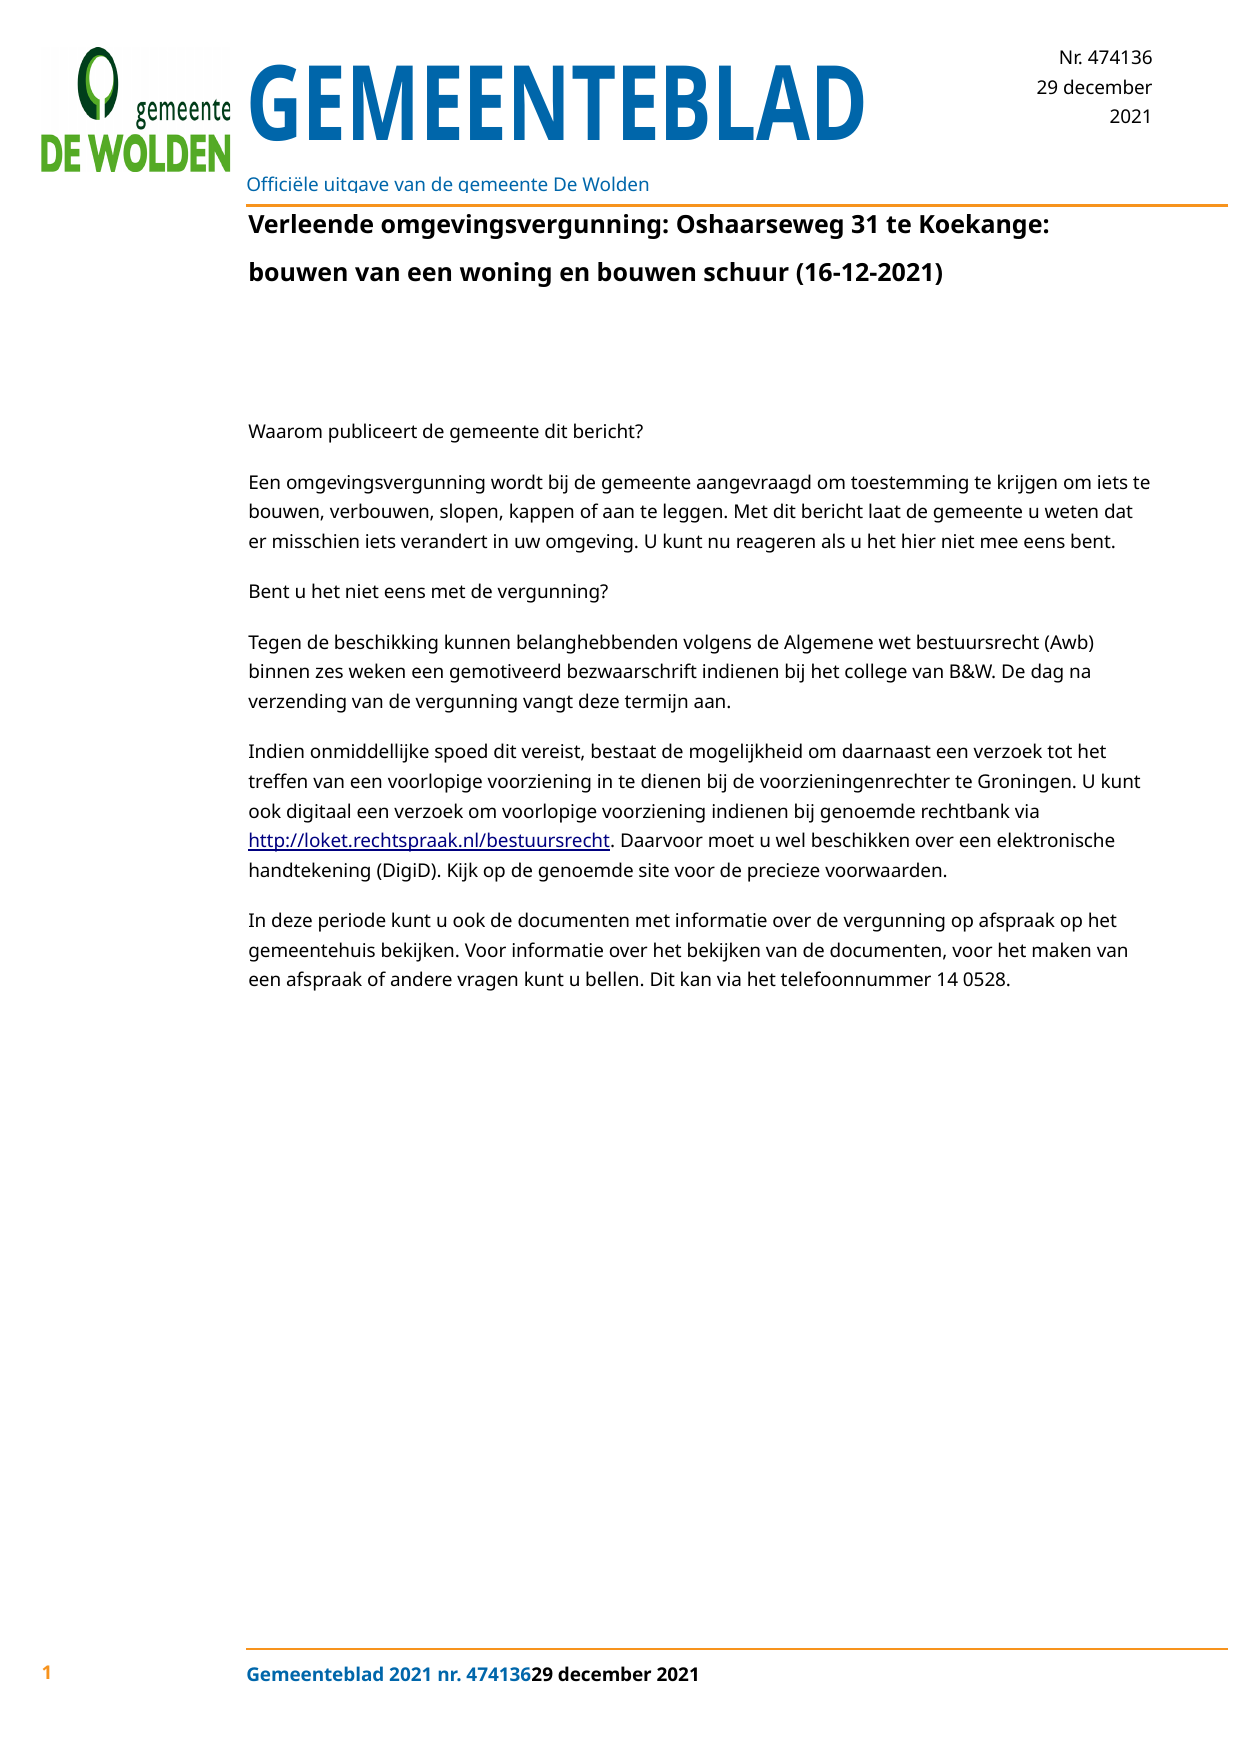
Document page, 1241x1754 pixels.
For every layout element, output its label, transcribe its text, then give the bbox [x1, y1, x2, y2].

picture [41, 47, 231, 172]
text Tegen de beschikking kunnen belanghebbenden volgens de Algemene wet bestuursrecht (Awb) binnen zes weken een gemotiveerd bezwaarschrift indienen bij het college van B&W. De dag na verzending van de vergunning vangt deze termijn aan. [248, 629, 1152, 714]
text In deze periode kunt u ook de documenten met informatie over de vergunning op afspraak op het gemeentehuis bekijken. Voor informatie over het bekijken van de documenten, voor het maken van een afspraak of andere vragen kunt u bellen. Dit kan via het telefoonnummer 14 0528. [248, 907, 1152, 992]
text Bent u het niet eens met de vergunning? [248, 579, 1152, 604]
text Een omgevingsvergunning wordt bij de gemeente aangevraagd om toestemming te krijgen om iets te bouwen, verbouwen, slopen, kappen of aan te leggen. Met dit bericht laat de gemeente u weten dat er misschien iets verandert in uw omgeving. U kunt nu reageren als u het hier niet mee eens bent. [248, 469, 1152, 554]
text Verleende omgevingsvergunning: Oshaarseweg 31 te Koekange: bouwen van een woning en bouwen schuur (16-12-2021) [248, 207, 1152, 288]
text Waarom publiceert de gemeente dit bericht? [248, 419, 1152, 444]
text Indien onmiddellijke spoed dit vereist, bestaat de mogelijkheid om daarnaast een verzoek tot het treffen van een voorlopige voorziening in te dienen bij de voorzieningenrechter te Groningen. U kunt ook digitaal een verzoek om voorlopige voorziening indienen bij genoemde rechtbank via http://loket.rechtspraak.nl/bestuursrecht. Daarvoor moet u wel beschikken over een elektronische handtekening (DigiD). Kijk op de genoemde site voor de precieze voorwaarden. [248, 739, 1152, 883]
